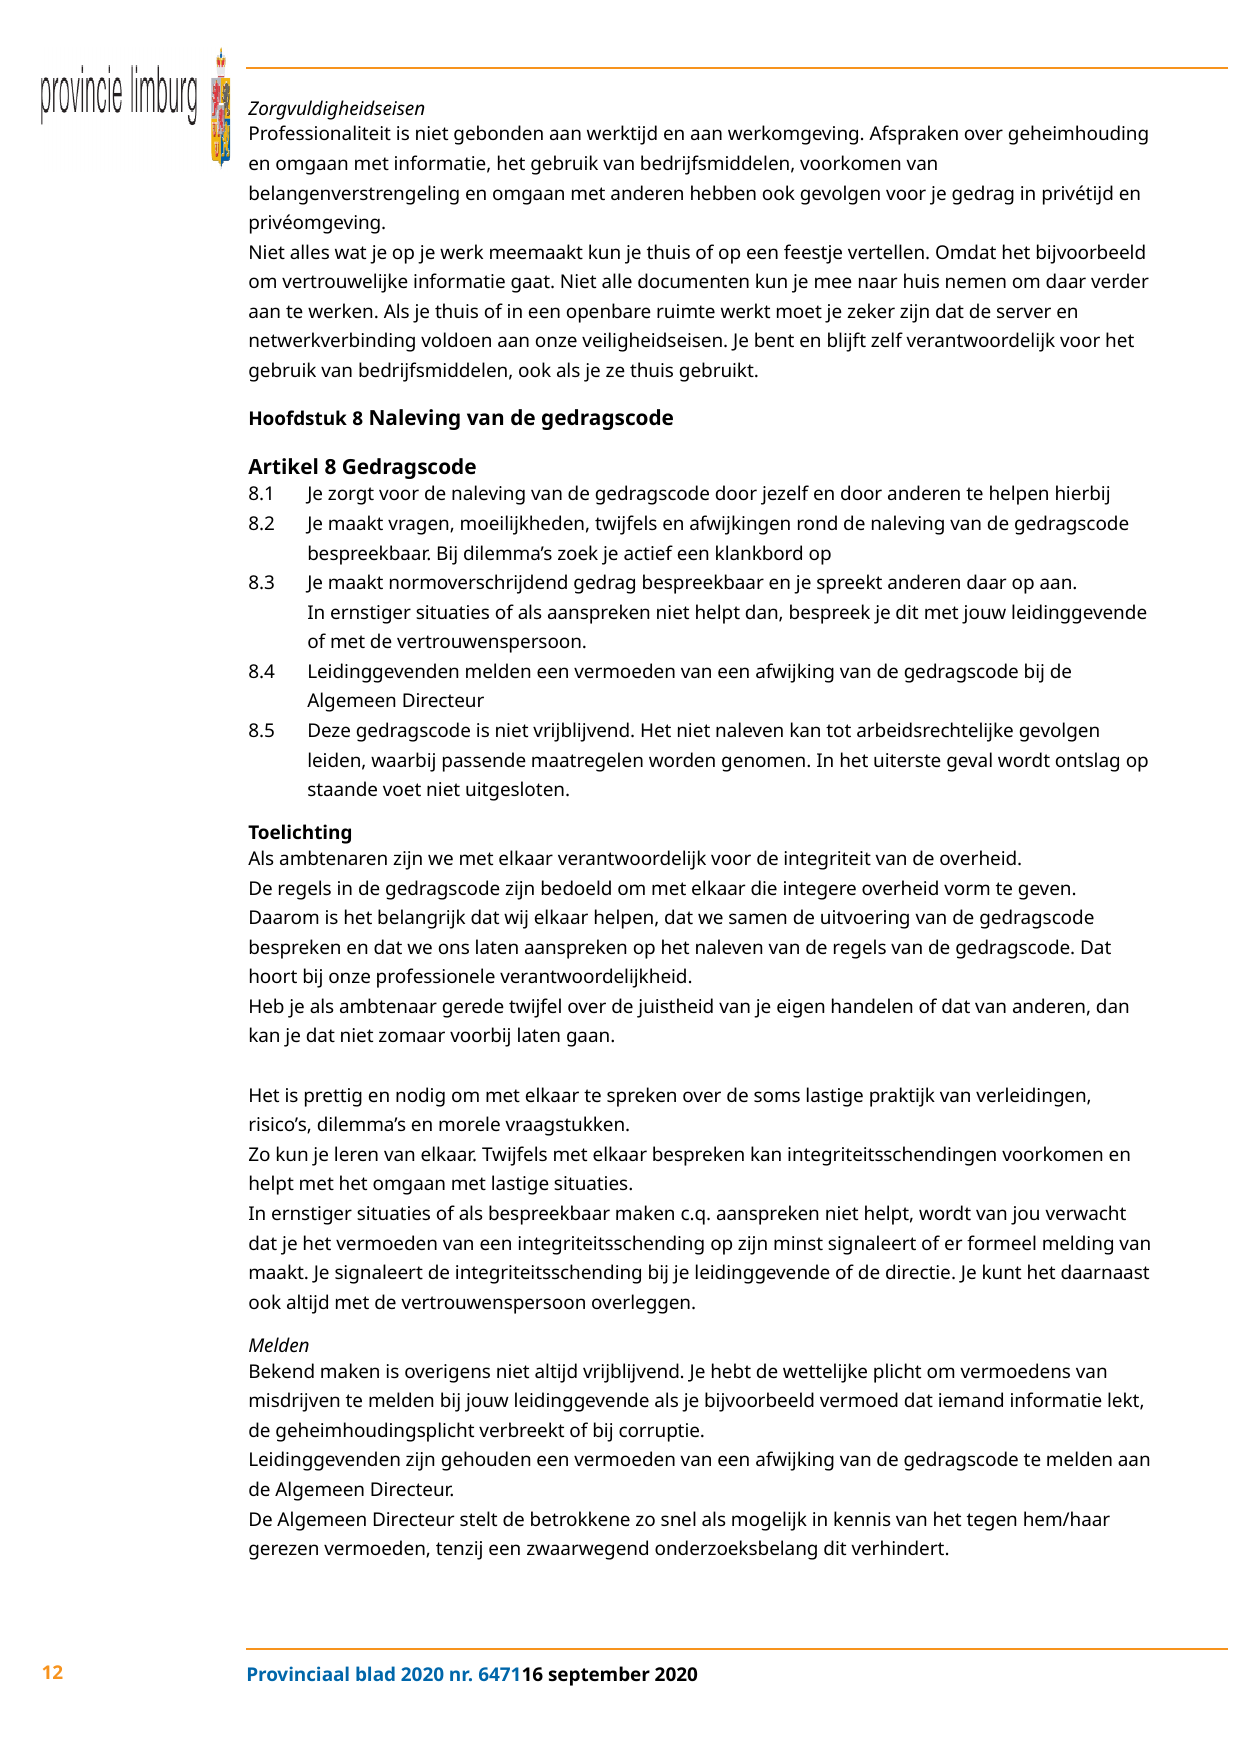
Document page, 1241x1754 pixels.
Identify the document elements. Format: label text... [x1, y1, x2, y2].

text Zorgvuldigheidseisen [248, 95, 1152, 121]
list Leidinggevenden melden een vermoeden van een afwijking van de gedragscode bij de Algemeen Directeur [248, 658, 1152, 713]
text Als ambtenaren zijn we met elkaar verantwoordelijk voor de integriteit van de overheid. [248, 845, 1152, 871]
text Bekend maken is overigens niet altijd vrijblijvend. Je hebt de wettelijke plicht om vermoedens van misdrijven te melden bij jouw leidinggevende als je bijvoorbeeld vermoed dat iemand informatie lekt, de geheimhoudingsplicht verbreekt of bij corruptie. [248, 1358, 1152, 1443]
list In ernstiger situaties of als aanspreken niet helpt dan, bespreek je dit met jouw leidinggevende of met de vertrouwenspersoon. [248, 599, 1152, 654]
text Professionaliteit is niet gebonden aan werktijd en aan werkomgeving. Afspraken over geheimhouding en omgaan met informatie, het gebruik van bedrijfsmiddelen, voorkomen van belangenverstrengeling en omgaan met anderen hebben ook gevolgen voor je gedrag in privétijd en privéomgeving. [248, 121, 1152, 235]
text Niet alles wat je op je werk meemaakt kun je thuis of op een feestje vertellen. Omdat het bijvoorbeeld om vertrouwelijke informatie gaat. Niet alle documenten kun je mee naar huis nemen om daar verder aan te werken. Als je thuis of in een openbare ruimte werkt moet je zeker zijn dat de server en netwerkverbinding voldoen aan onze veiligheidseisen. Je bent en blijft zelf verantwoordelijk voor het gebruik van bedrijfsmiddelen, ook als je ze thuis gebruikt. [248, 239, 1152, 383]
list Je maakt normoverschrijdend gedrag bespreekbaar en je spreekt anderen daar op aan. [248, 569, 1152, 595]
text Artikel 8 Gedragscode [248, 452, 1152, 481]
text Het is prettig en nodig om met elkaar te spreken over de soms lastige praktijk van verleidingen, risico’s, dilemma’s en morele vraagstukken. [248, 1082, 1152, 1137]
text Leidinggevenden zijn gehouden een vermoeden van een afwijking van de gedragscode te melden aan de Algemeen Directeur. [248, 1447, 1152, 1502]
picture [41, 47, 231, 172]
text Toelichting [248, 819, 1152, 845]
text Zo kun je leren van elkaar. Twijfels met elkaar bespreken kan integriteitsschendingen voorkomen en helpt met het omgaan met lastige situaties. [248, 1141, 1152, 1196]
text Heb je als ambtenaar gerede twijfel over de juistheid van je eigen handelen of dat van anderen, dan kan je dat niet zomaar voorbij laten gaan. [248, 993, 1152, 1048]
list Je maakt vragen, moeilijkheden, twijfels en afwijkingen rond de naleving van de gedragscode bespreekbaar. Bij dilemma’s zoek je actief een klankbord op [248, 510, 1152, 565]
text Hoofdstuk 8 Naleving van de gedragscode [248, 403, 1152, 431]
text De regels in de gedragscode zijn bedoeld om met elkaar die integere overheid vorm te geven. [248, 875, 1152, 901]
text Daarom is het belangrijk dat wij elkaar helpen, dat we samen de uitvoering van de gedragscode bespreken en dat we ons laten aanspreken op het naleven van de regels van de gedragscode. Dat hoort bij onze professionele verantwoordelijkheid. [248, 904, 1152, 989]
text Melden [248, 1332, 1152, 1358]
list Deze gedragscode is niet vrijblijvend. Het niet naleven kan tot arbeidsrechtelijke gevolgen leiden, waarbij passende maatregelen worden genomen. In het uiterste geval wordt ontslag op staande voet niet uitgesloten. [248, 717, 1152, 802]
list Je zorgt voor de naleving van de gedragscode door jezelf en door anderen te helpen hierbij [248, 481, 1152, 506]
text In ernstiger situaties of als bespreekbaar maken c.q. aanspreken niet helpt, wordt van jou verwacht dat je het vermoeden van een integriteitsschending op zijn minst signaleert of er formeel melding van maakt. Je signaleert de integriteitsschending bij je leidinggevende of de directie. Je kunt het daarnaast ook altijd met de vertrouwenspersoon overleggen. [248, 1200, 1152, 1315]
text De Algemeen Directeur stelt de betrokkene zo snel als mogelijk in kennis van het tegen hem/haar gerezen vermoeden, tenzij een zwaarwegend onderzoeksbelang dit verhindert. [248, 1506, 1152, 1561]
